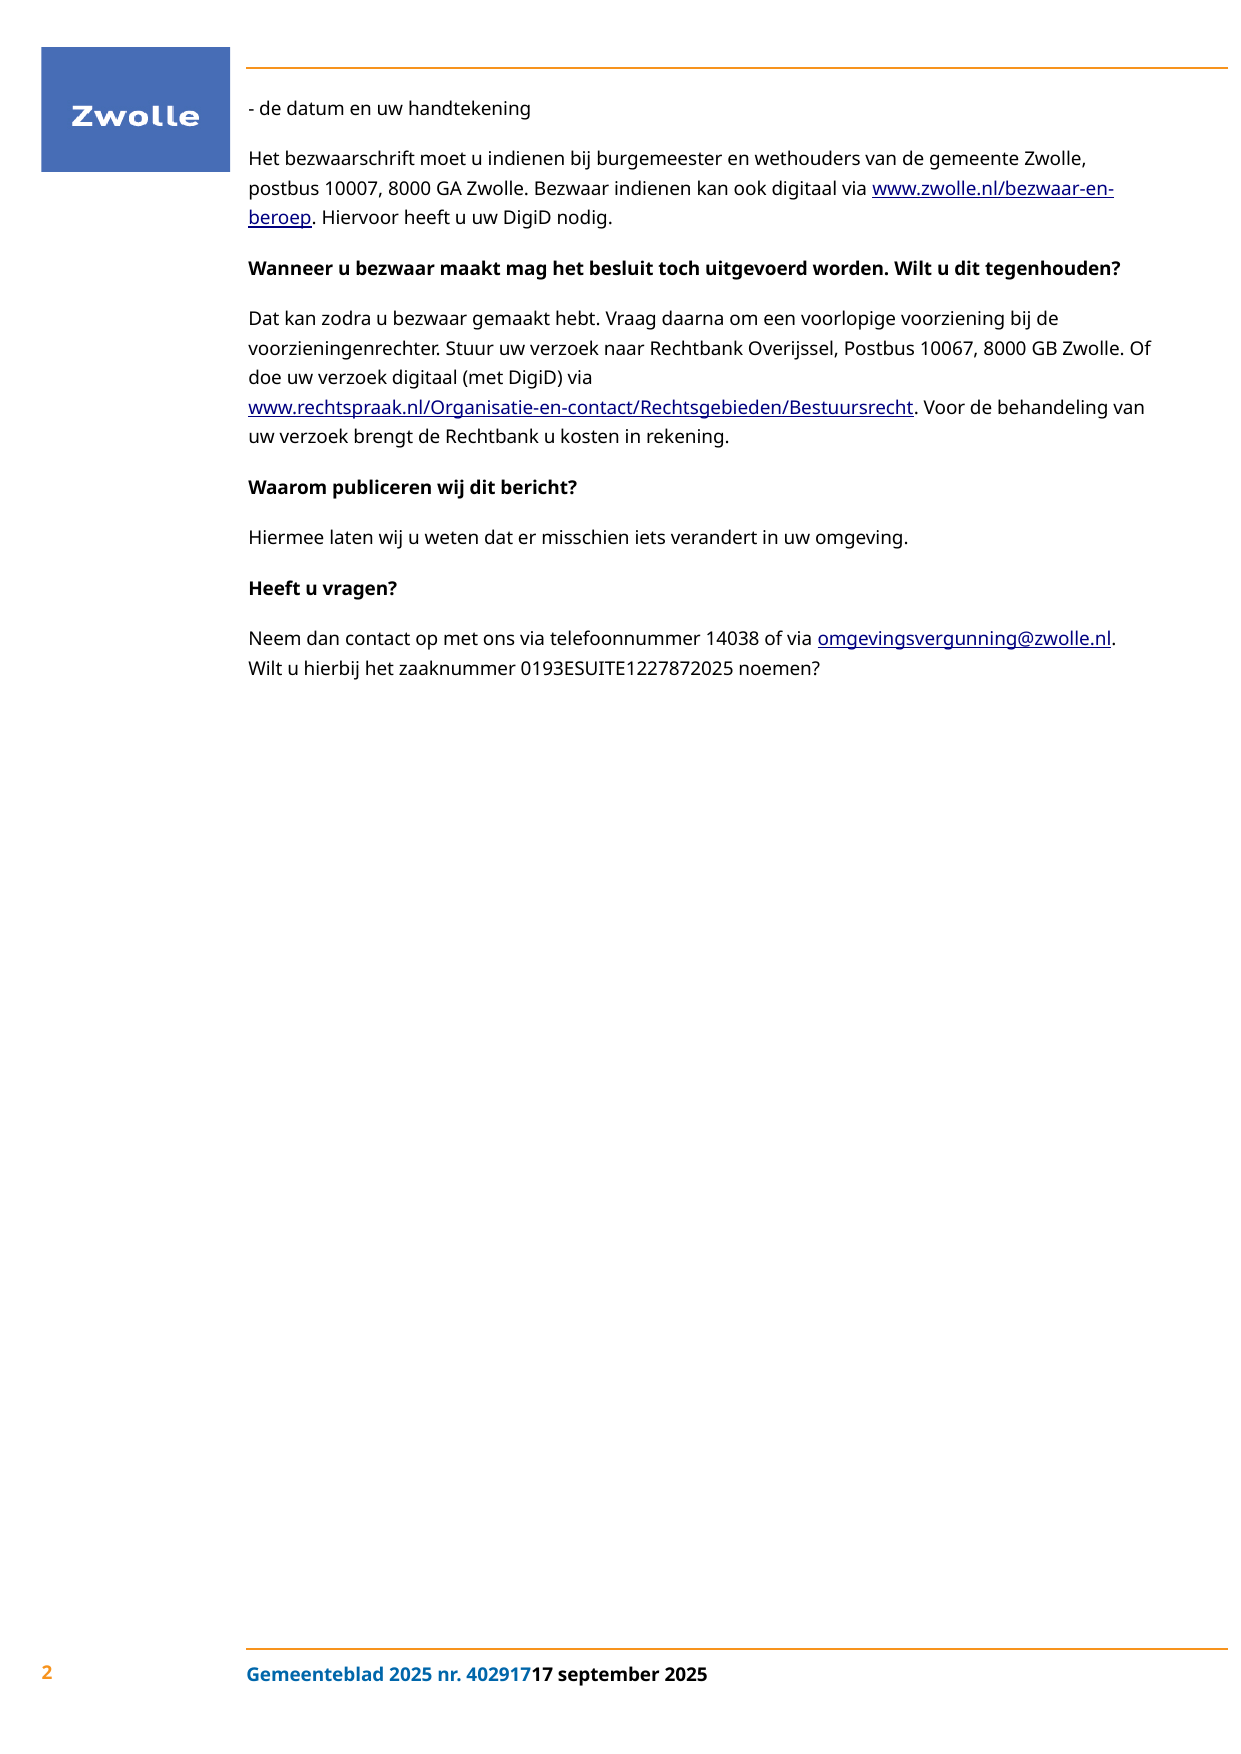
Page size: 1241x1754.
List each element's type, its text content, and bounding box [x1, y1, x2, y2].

text - de datum en uw handtekening [248, 95, 1152, 121]
text Het bezwaarschrift moet u indienen bij burgemeester en wethouders van de gemeente Zwolle, postbus 10007, 8000 GA Zwolle. Bezwaar indienen kan ook digitaal via www.zwolle.nl/bezwaar-en-beroep. Hiervoor heeft u uw DigiD nodig. [248, 145, 1152, 230]
text Hiermee laten wij u weten dat er misschien iets verandert in uw omgeving. [248, 524, 1152, 550]
text Wanneer u bezwaar maakt mag het besluit toch uitgevoerd worden. Wilt u dit tegenhouden? [248, 255, 1152, 281]
text Heeft u vragen? [248, 575, 1152, 601]
text Waarom publiceren wij dit bericht? [248, 474, 1152, 500]
text Neem dan contact op met ons via telefoonnummer 14038 of via omgevingsvergunning@zwolle.nl. Wilt u hierbij het zaaknummer 0193ESUITE1227872025 noemen? [248, 625, 1152, 681]
picture [41, 47, 231, 172]
text Dat kan zodra u bezwaar gemaakt hebt. Vraag daarna om een voorlopige voorziening bij de voorzieningenrechter. Stuur uw verzoek naar Rechtbank Overijssel, Postbus 10067, 8000 GB Zwolle. Of doe uw verzoek digitaal (met DigiD) via www.rechtspraak.nl/Organisatie-en-contact/Rechtsgebieden/Bestuursrecht. Voor de behandeling van uw verzoek brengt de Rechtbank u kosten in rekening. [248, 305, 1152, 449]
